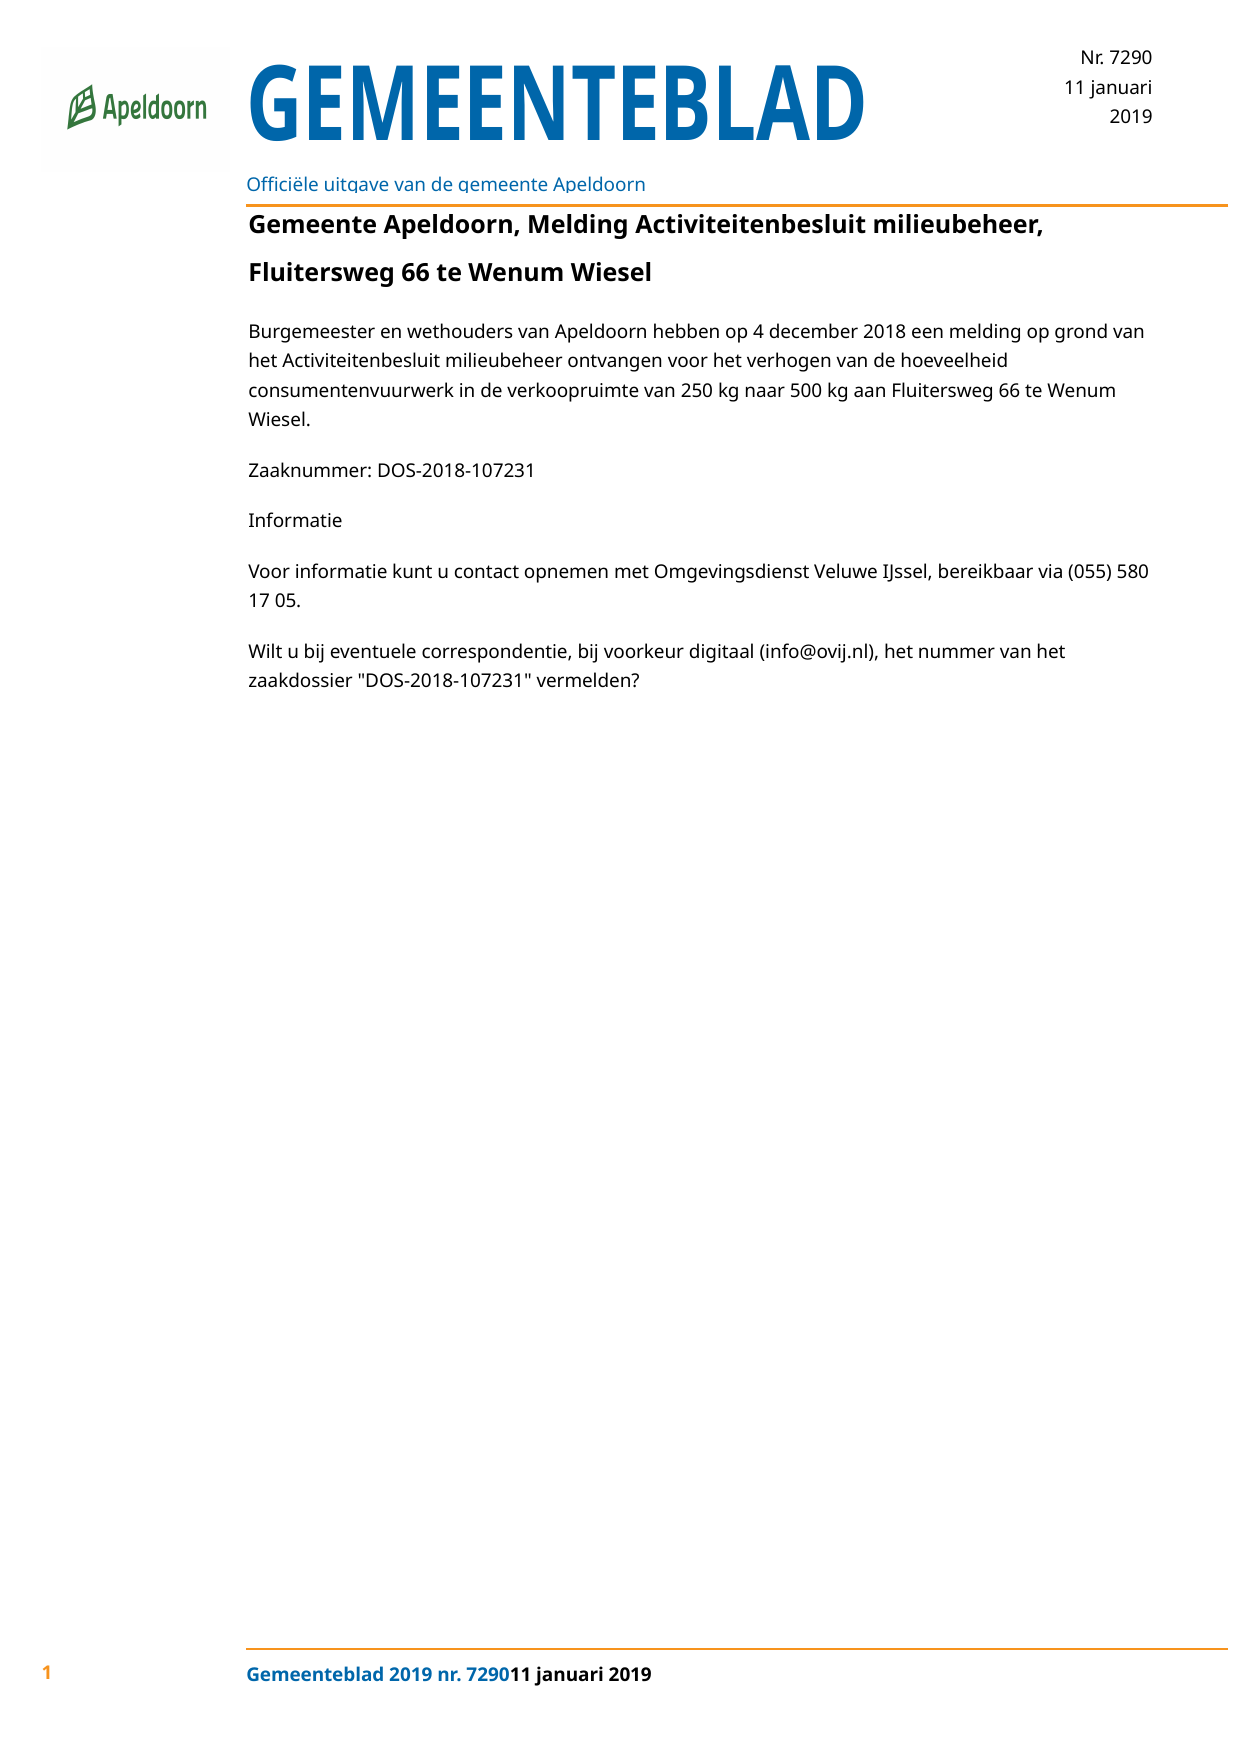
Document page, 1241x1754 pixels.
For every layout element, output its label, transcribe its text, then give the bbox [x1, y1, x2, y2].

text Wilt u bij eventuele correspondentie, bij voorkeur digitaal (info@ovij.nl), het nummer van het zaakdossier "DOS-2018-107231" vermelden? [248, 638, 1152, 693]
picture [41, 47, 231, 172]
text Informatie [248, 507, 1152, 533]
text Gemeente Apeldoorn, Melding Activiteitenbesluit milieubeheer, Fluitersweg 66 te Wenum Wiesel [248, 207, 1152, 288]
text Voor informatie kunt u contact opnemen met Omgevingsdienst Veluwe IJssel, bereikbaar via (055) 580 17 05. [248, 558, 1152, 613]
text Burgemeester en wethouders van Apeldoorn hebben op 4 december 2018 een melding op grond van het Activiteitenbesluit milieubeheer ontvangen voor het verhogen van de hoeveelheid consumentenvuurwerk in de verkoopruimte van 250 kg naar 500 kg aan Fluitersweg 66 te Wenum Wiesel. [248, 318, 1152, 432]
text Zaaknummer: DOS-2018-107231 [248, 457, 1152, 483]
